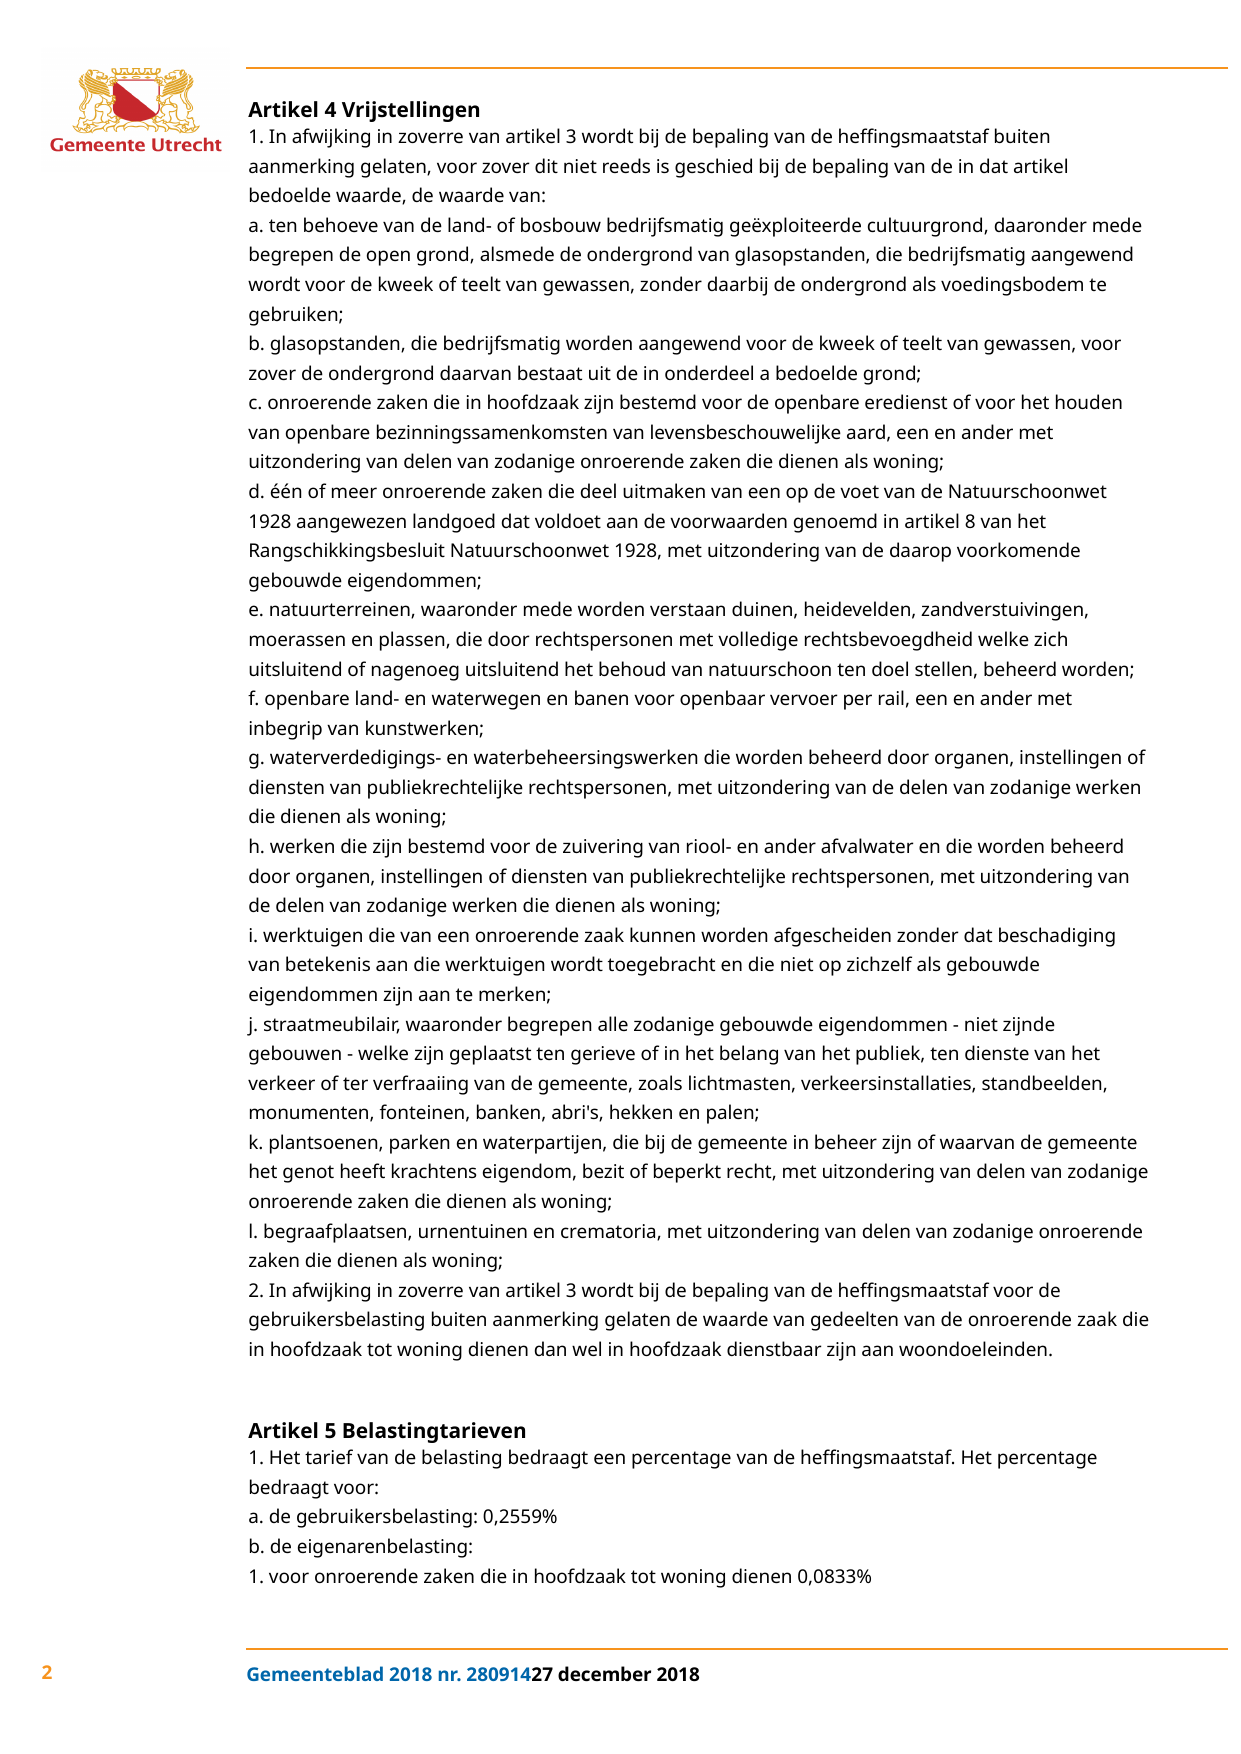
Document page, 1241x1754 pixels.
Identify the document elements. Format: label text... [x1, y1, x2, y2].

text h. werken die zijn bestemd voor de zuivering van riool- en ander afvalwater en die worden beheerd door organen, instellingen of diensten van publiekrechtelijke rechtspersonen, met uitzondering van de delen van zodanige werken die dienen als woning; [248, 833, 1152, 918]
text 1. Het tarief van de belasting bedraagt een percentage van de heffingsmaatstaf. Het percentage bedraagt voor: [248, 1444, 1152, 1500]
text b. de eigenarenbelasting: [248, 1533, 1152, 1559]
text l. begraafplaatsen, urnentuinen en crematoria, met uitzondering van delen van zodanige onroerende zaken die dienen als woning; [248, 1218, 1152, 1273]
text a. de gebruikersbelasting: 0,2559% [248, 1504, 1152, 1529]
text Artikel 5 Belastingtarieven [248, 1416, 1152, 1444]
text e. natuurterreinen, waaronder mede worden verstaan duinen, heidevelden, zandverstuivingen, moerassen en plassen, die door rechtspersonen met volledige rechtsbevoegdheid welke zich uitsluitend of nagenoeg uitsluitend het behoud van natuurschoon ten doel stellen, beheerd worden; [248, 597, 1152, 681]
text g. waterverdedigings- en waterbeheersingswerken die worden beheerd door organen, instellingen of diensten van publiekrechtelijke rechtspersonen, met uitzondering van de delen van zodanige werken die dienen als woning; [248, 744, 1152, 829]
text j. straatmeubilair, waaronder begrepen alle zodanige gebouwde eigendommen - niet zijnde gebouwen - welke zijn geplaatst ten gerieve of in het belang van het publiek, ten dienste van het verkeer of ter verfraaiing van de gemeente, zoals lichtmasten, verkeersinstallaties, standbeelden, monumenten, fonteinen, banken, abri's, hekken en palen; [248, 1011, 1152, 1125]
text b. glasopstanden, die bedrijfsmatig worden aangewend voor de kweek of teelt van gewassen, voor zover de ondergrond daarvan bestaat uit de in onderdeel a bedoelde grond; [248, 330, 1152, 386]
text d. één of meer onroerende zaken die deel uitmaken van een op de voet van de Natuurschoonwet 1928 aangewezen landgoed dat voldoet aan de voorwaarden genoemd in artikel 8 van het Rangschikkingsbesluit Natuurschoonwet 1928, met uitzondering van de daarop voorkomende gebouwde eigendommen; [248, 478, 1152, 593]
text k. plantsoenen, parken en waterpartijen, die bij de gemeente in beheer zijn of waarvan de gemeente het genot heeft krachtens eigendom, bezit of beperkt recht, met uitzondering van delen van zodanige onroerende zaken die dienen als woning; [248, 1129, 1152, 1214]
text a. ten behoeve van de land- of bosbouw bedrijfsmatig geëxploiteerde cultuurgrond, daaronder mede begrepen de open grond, alsmede de ondergrond van glasopstanden, die bedrijfsmatig aangewend wordt voor de kweek of teelt van gewassen, zonder daarbij de ondergrond als voedingsbodem te gebruiken; [248, 212, 1152, 326]
picture [41, 47, 231, 172]
text 2. In afwijking in zoverre van artikel 3 wordt bij de bepaling van de heffingsmaatstaf voor de gebruikersbelasting buiten aanmerking gelaten de waarde van gedeelten van de onroerende zaak die in hoofdzaak tot woning dienen dan wel in hoofdzaak dienstbaar zijn aan woondoeleinden. [248, 1277, 1152, 1362]
text c. onroerende zaken die in hoofdzaak zijn bestemd voor de openbare eredienst of voor het houden van openbare bezinningssamenkomsten van levensbeschouwelijke aard, een en ander met uitzondering van delen van zodanige onroerende zaken die dienen als woning; [248, 389, 1152, 474]
text f. openbare land- en waterwegen en banen voor openbaar vervoer per rail, een en ander met inbegrip van kunstwerken; [248, 685, 1152, 741]
text i. werktuigen die van een onroerende zaak kunnen worden afgescheiden zonder dat beschadiging van betekenis aan die werktuigen wordt toegebracht en die niet op zichzelf als gebouwde eigendommen zijn aan te merken; [248, 922, 1152, 1007]
text 1. voor onroerende zaken die in hoofdzaak tot woning dienen 0,0833% [248, 1563, 1152, 1589]
text Artikel 4 Vrijstellingen [248, 95, 1152, 123]
text 1. In afwijking in zoverre van artikel 3 wordt bij de bepaling van de heffingsmaatstaf buiten aanmerking gelaten, voor zover dit niet reeds is geschied bij de bepaling van de in dat artikel bedoelde waarde, de waarde van: [248, 123, 1152, 208]
